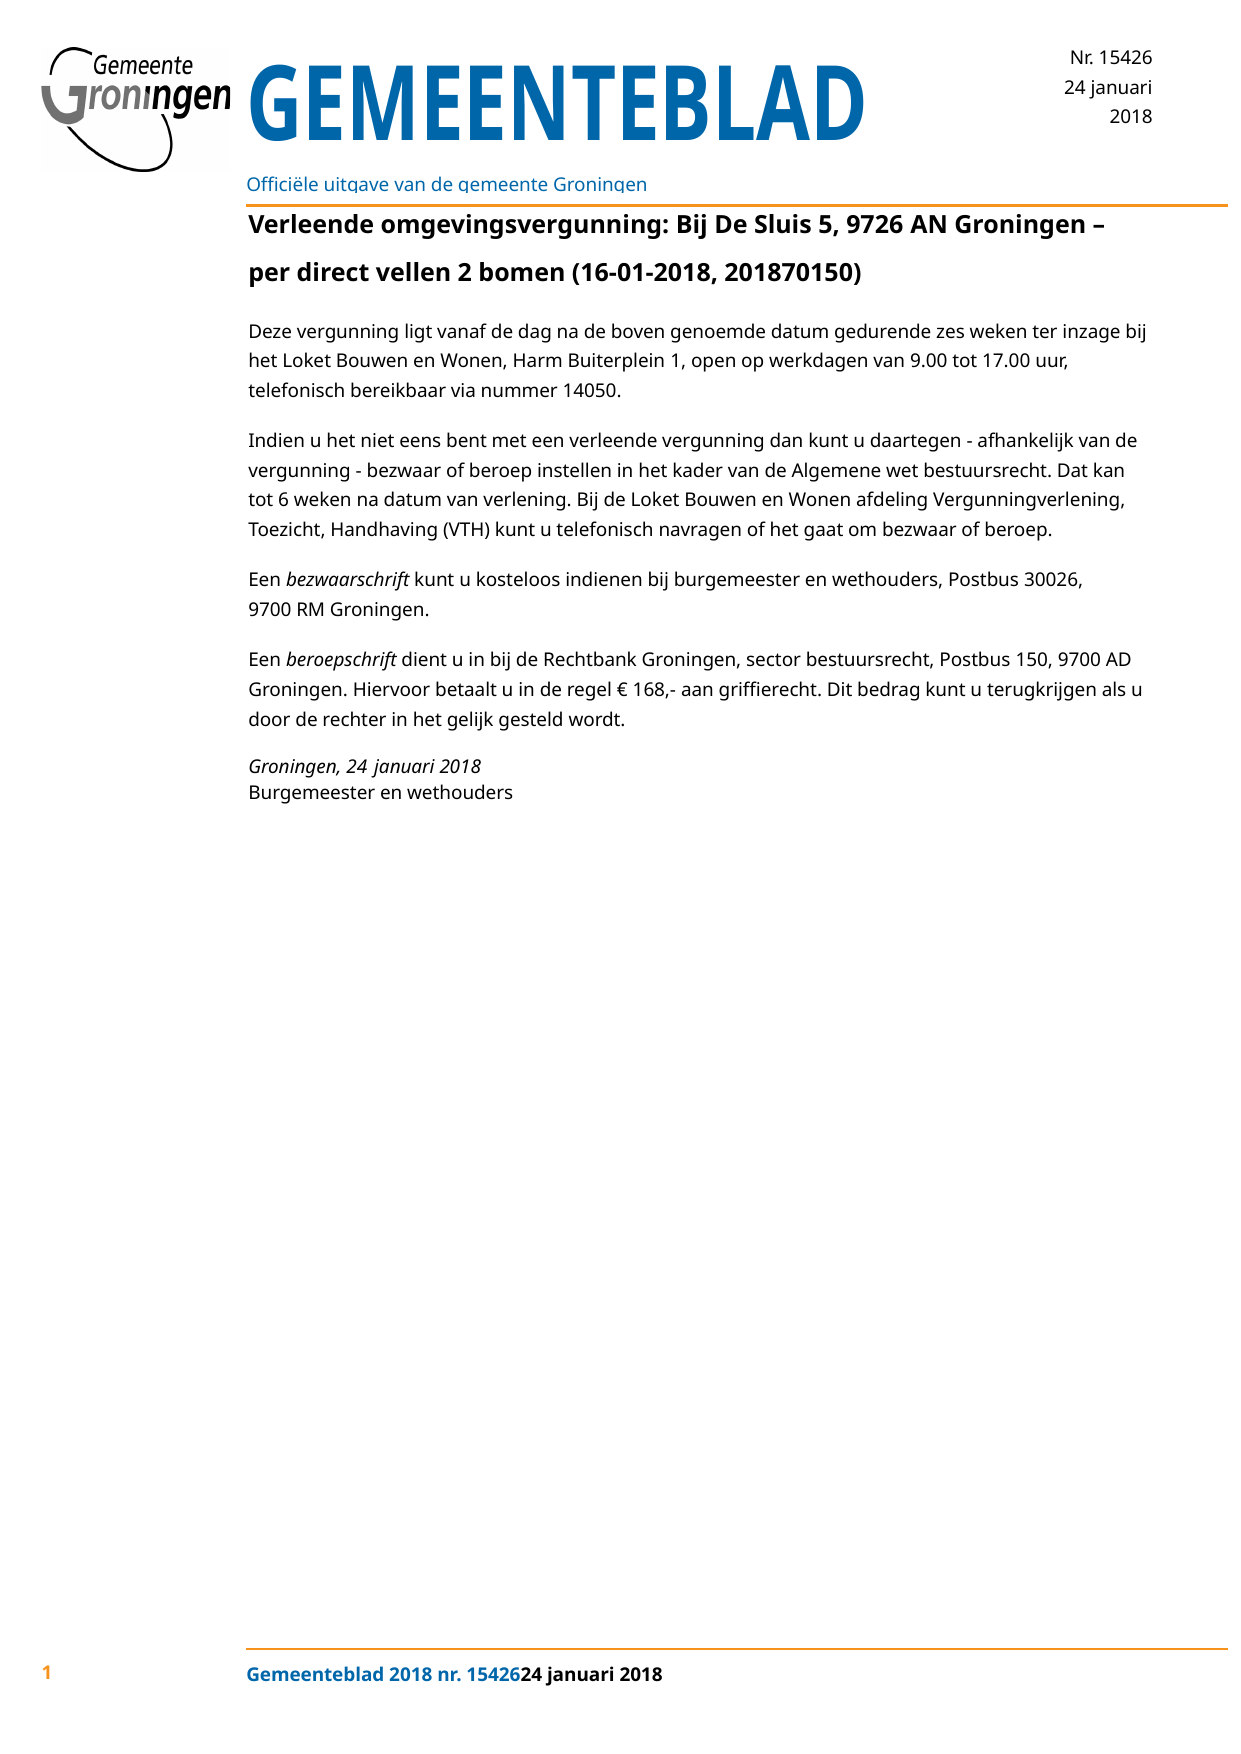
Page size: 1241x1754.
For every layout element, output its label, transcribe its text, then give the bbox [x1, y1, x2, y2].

text Verleende omgevingsvergunning: Bij De Sluis 5, 9726 AN Groningen – per direct vellen 2 bomen (16-01-2018, 201870150) [248, 207, 1152, 288]
text Indien u het niet eens bent met een verleende vergunning dan kunt u daartegen - afhankelijk van de vergunning - bezwaar of beroep instellen in het kader van de Algemene wet bestuursrecht. Dat kan tot 6 weken na datum van verlening. Bij de Loket Bouwen en Wonen afdeling Vergunningverlening, Toezicht, Handhaving (VTH) kunt u telefonisch navragen of het gaat om bezwaar of beroep. [248, 427, 1152, 542]
text Een bezwaarschrift kunt u kosteloos indienen bij burgemeester en wethouders, Postbus 30026, 9700 RM Groningen. [248, 567, 1152, 622]
text Groningen, 24 januari 2018 [248, 754, 1152, 779]
text Deze vergunning ligt vanaf de dag na de boven genoemde datum gedurende zes weken ter inzage bij het Loket Bouwen en Wonen, Harm Buiterplein 1, open op werkdagen van 9.00 tot 17.00 uur, telefonisch bereikbaar via nummer 14050. [248, 318, 1152, 403]
text Een beroepschrift dient u in bij de Rechtbank Groningen, sector bestuursrecht, Postbus 150, 9700 AD Groningen. Hiervoor betaalt u in de regel € 168,- aan griffierecht. Dit bedrag kunt u terugkrijgen als u door de rechter in het gelijk gesteld wordt. [248, 647, 1152, 732]
text Burgemeester en wethouders [248, 779, 1152, 805]
picture [41, 47, 231, 172]
